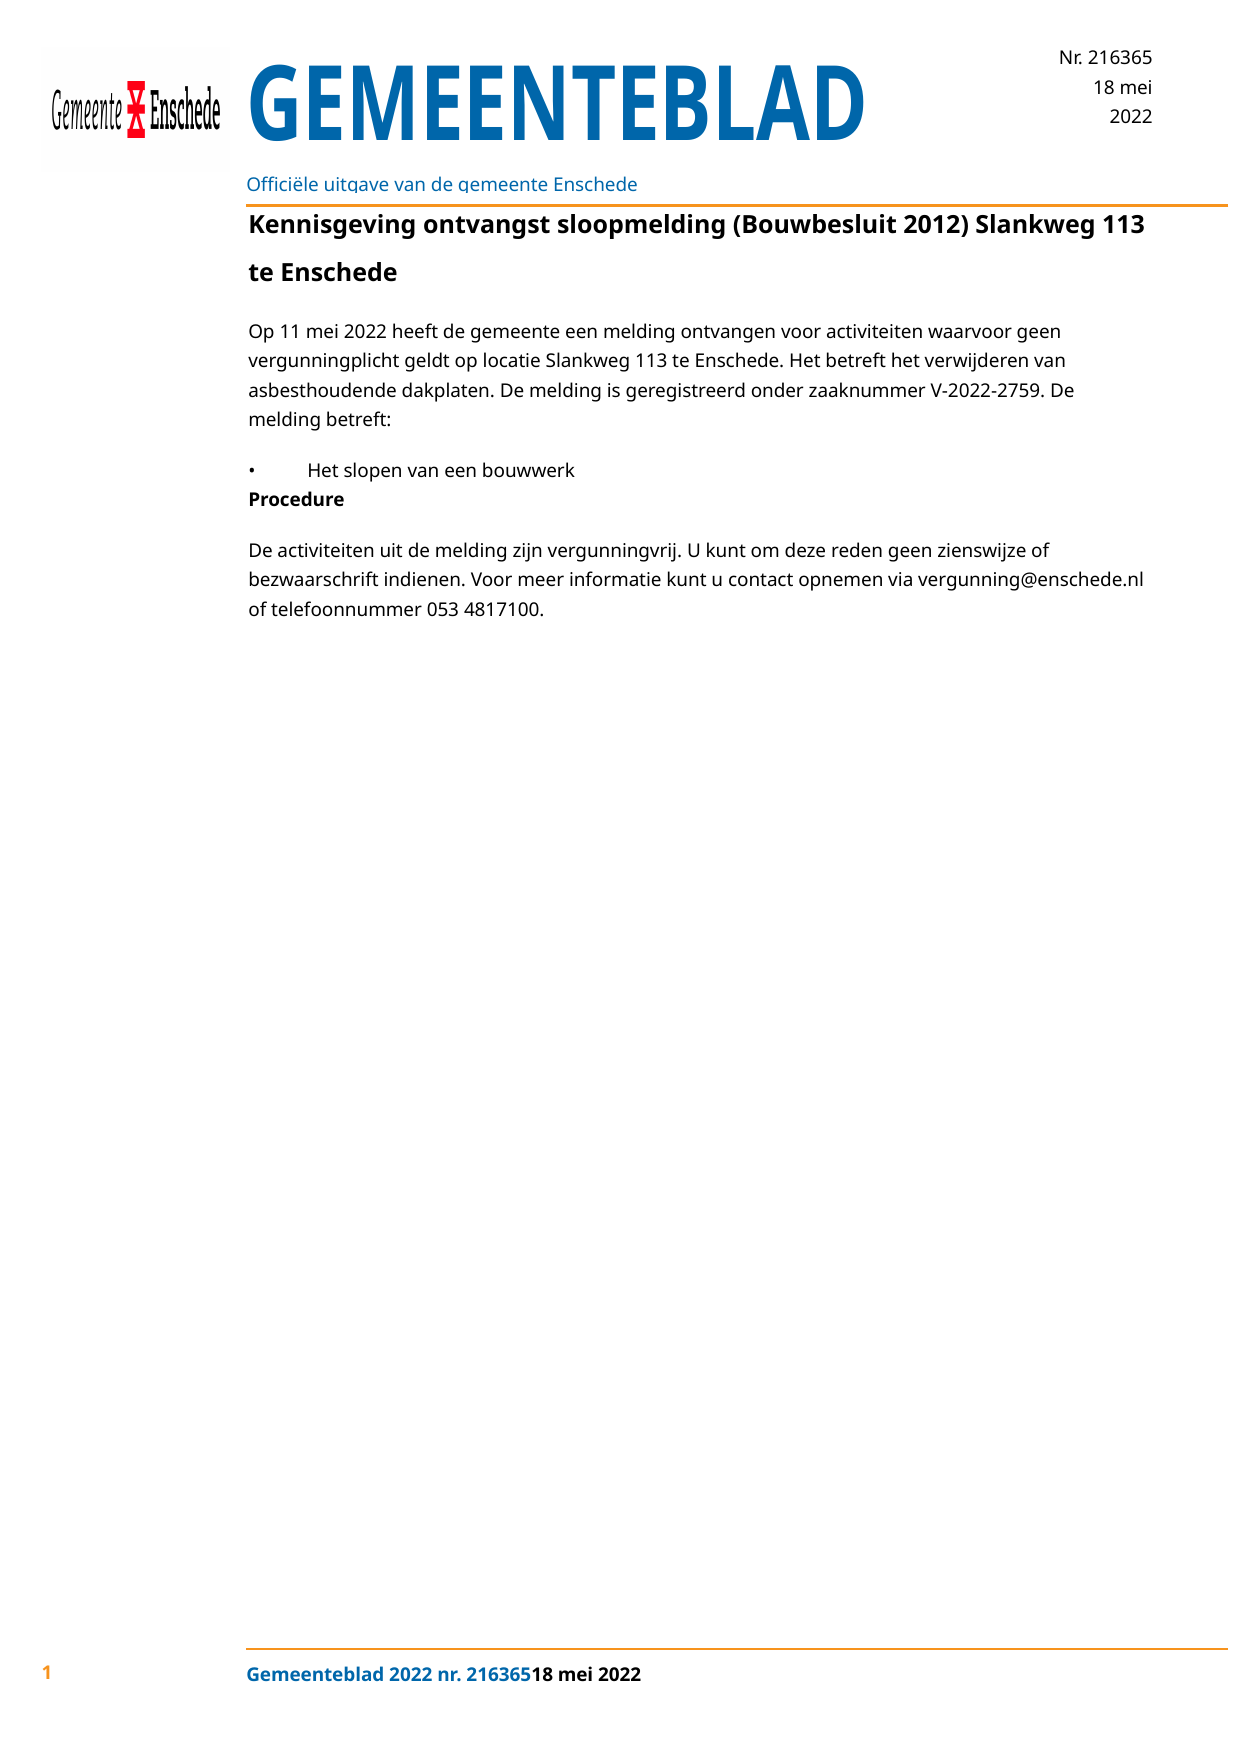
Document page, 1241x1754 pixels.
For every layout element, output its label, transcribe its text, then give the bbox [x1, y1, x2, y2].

list Het slopen van een bouwwerk [248, 457, 1152, 483]
picture [41, 47, 231, 172]
text Op 11 mei 2022 heeft de gemeente een melding ontvangen voor activiteiten waarvoor geen vergunningplicht geldt op locatie Slankweg 113 te Enschede. Het betreft het verwijderen van asbesthoudende dakplaten. De melding is geregistreerd onder zaaknummer V-2022-2759. De melding betreft: [248, 318, 1152, 432]
text Kennisgeving ontvangst sloopmelding (Bouwbesluit 2012) Slankweg 113 te Enschede [248, 207, 1152, 288]
text De activiteiten uit de melding zijn vergunningvrij. U kunt om deze reden geen zienswijze of bezwaarschrift indienen. Voor meer informatie kunt u contact opnemen via vergunning@enschede.nl of telefoonnummer 053 4817100. [248, 537, 1152, 622]
text Procedure [248, 487, 1152, 512]
